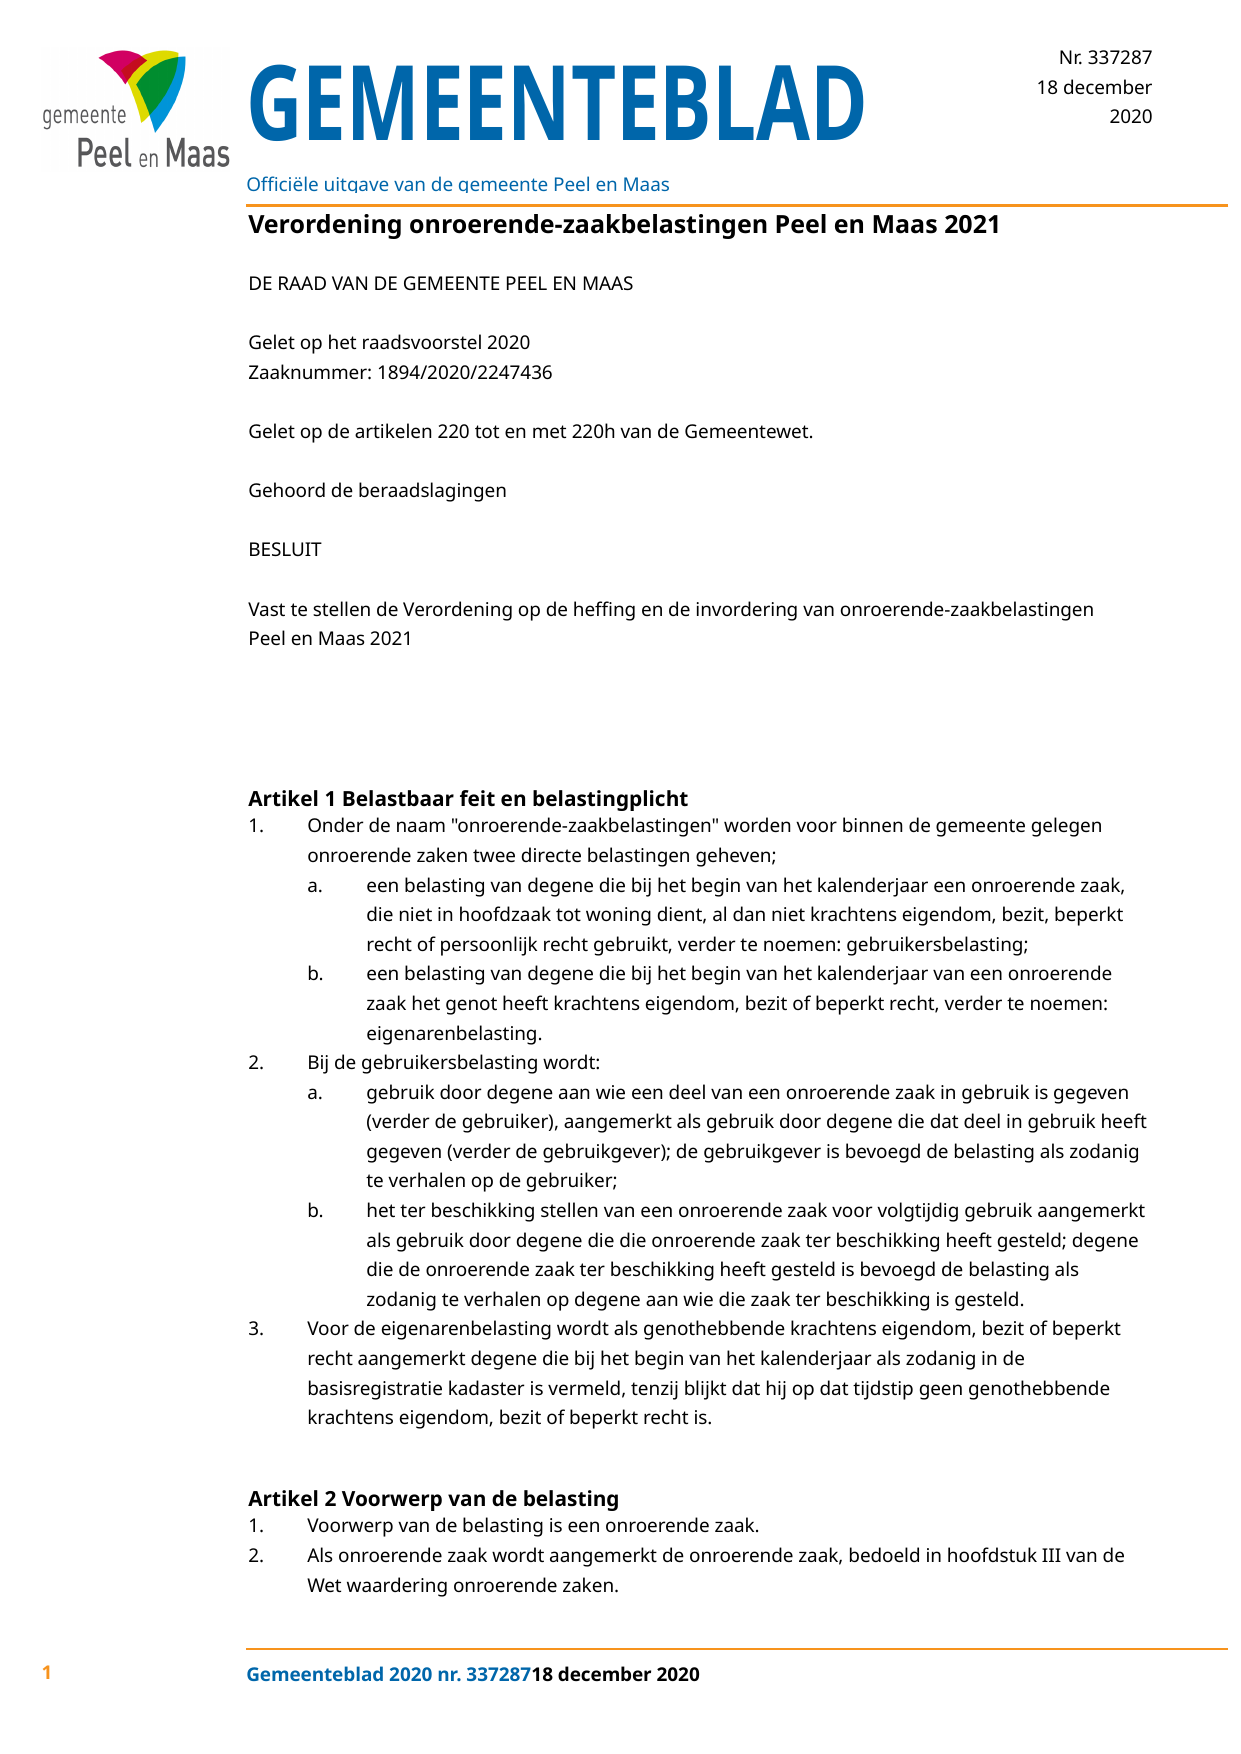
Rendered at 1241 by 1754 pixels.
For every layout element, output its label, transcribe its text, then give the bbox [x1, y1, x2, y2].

text Artikel 1 Belastbaar feit en belastingplicht [248, 784, 1152, 813]
text Artikel 2 Voorwerp van de belasting [248, 1484, 1152, 1513]
text Verordening onroerende-zaakbelastingen Peel en Maas 2021 [248, 207, 1152, 241]
text DE RAAD VAN DE GEMEENTE PEEL EN MAAS [248, 270, 1152, 296]
list een belasting van degene die bij het begin van het kalenderjaar van een onroerende zaak het genot heeft krachtens eigendom, bezit of beperkt recht, verder te noemen: eigenarenbelasting. [307, 961, 1152, 1045]
list Als onroerende zaak wordt aangemerkt de onroerende zaak, bedoeld in hoofdstuk III van de Wet waardering onroerende zaken. [248, 1542, 1152, 1598]
text Gelet op de artikelen 220 tot en met 220h van de Gemeentewet. [248, 418, 1152, 444]
list gebruik door degene aan wie een deel van een onroerende zaak in gebruik is gegeven (verder de gebruiker), aangemerkt als gebruik door degene die dat deel in gebruik heeft gegeven (verder de gebruikgever); de gebruikgever is bevoegd de belasting als zodanig te verhalen op de gebruiker; [307, 1079, 1152, 1193]
text Gehoord de beraadslagingen [248, 477, 1152, 503]
text Vast te stellen de Verordening op de heffing en de invordering van onroerende-zaakbelastingen [248, 596, 1152, 621]
picture [41, 47, 231, 172]
text Zaaknummer: 1894/2020/2247436 [248, 359, 1152, 385]
list Voor de eigenarenbelasting wordt als genothebbende krachtens eigendom, bezit of beperkt recht aangemerkt degene die bij het begin van het kalenderjaar als zodanig in de basisregistratie kadaster is vermeld, tenzij blijkt dat hij op dat tijdstip geen genothebbende krachtens eigendom, bezit of beperkt recht is. [248, 1316, 1152, 1430]
list Voorwerp van de belasting is een onroerende zaak. [248, 1513, 1152, 1538]
list Onder de naam "onroerende-zaakbelastingen" worden voor binnen de gemeente gelegen onroerende zaken twee directe belastingen geheven; [248, 813, 1152, 868]
text Gelet op het raadsvoorstel 2020 [248, 329, 1152, 355]
text Peel en Maas 2021 [248, 625, 1152, 651]
list het ter beschikking stellen van een onroerende zaak voor volgtijdig gebruik aangemerkt als gebruik door degene die die onroerende zaak ter beschikking heeft gesteld; degene die de onroerende zaak ter beschikking heeft gesteld is bevoegd de belasting als zodanig te verhalen op degene aan wie die zaak ter beschikking is gesteld. [307, 1197, 1152, 1312]
list Bij de gebruikersbelasting wordt: [248, 1049, 1152, 1075]
text BESLUIT [248, 537, 1152, 562]
list een belasting van degene die bij het begin van het kalenderjaar een onroerende zaak, die niet in hoofdzaak tot woning dient, al dan niet krachtens eigendom, bezit, beperkt recht of persoonlijk recht gebruikt, verder te noemen: gebruikersbelasting; [307, 872, 1152, 957]
